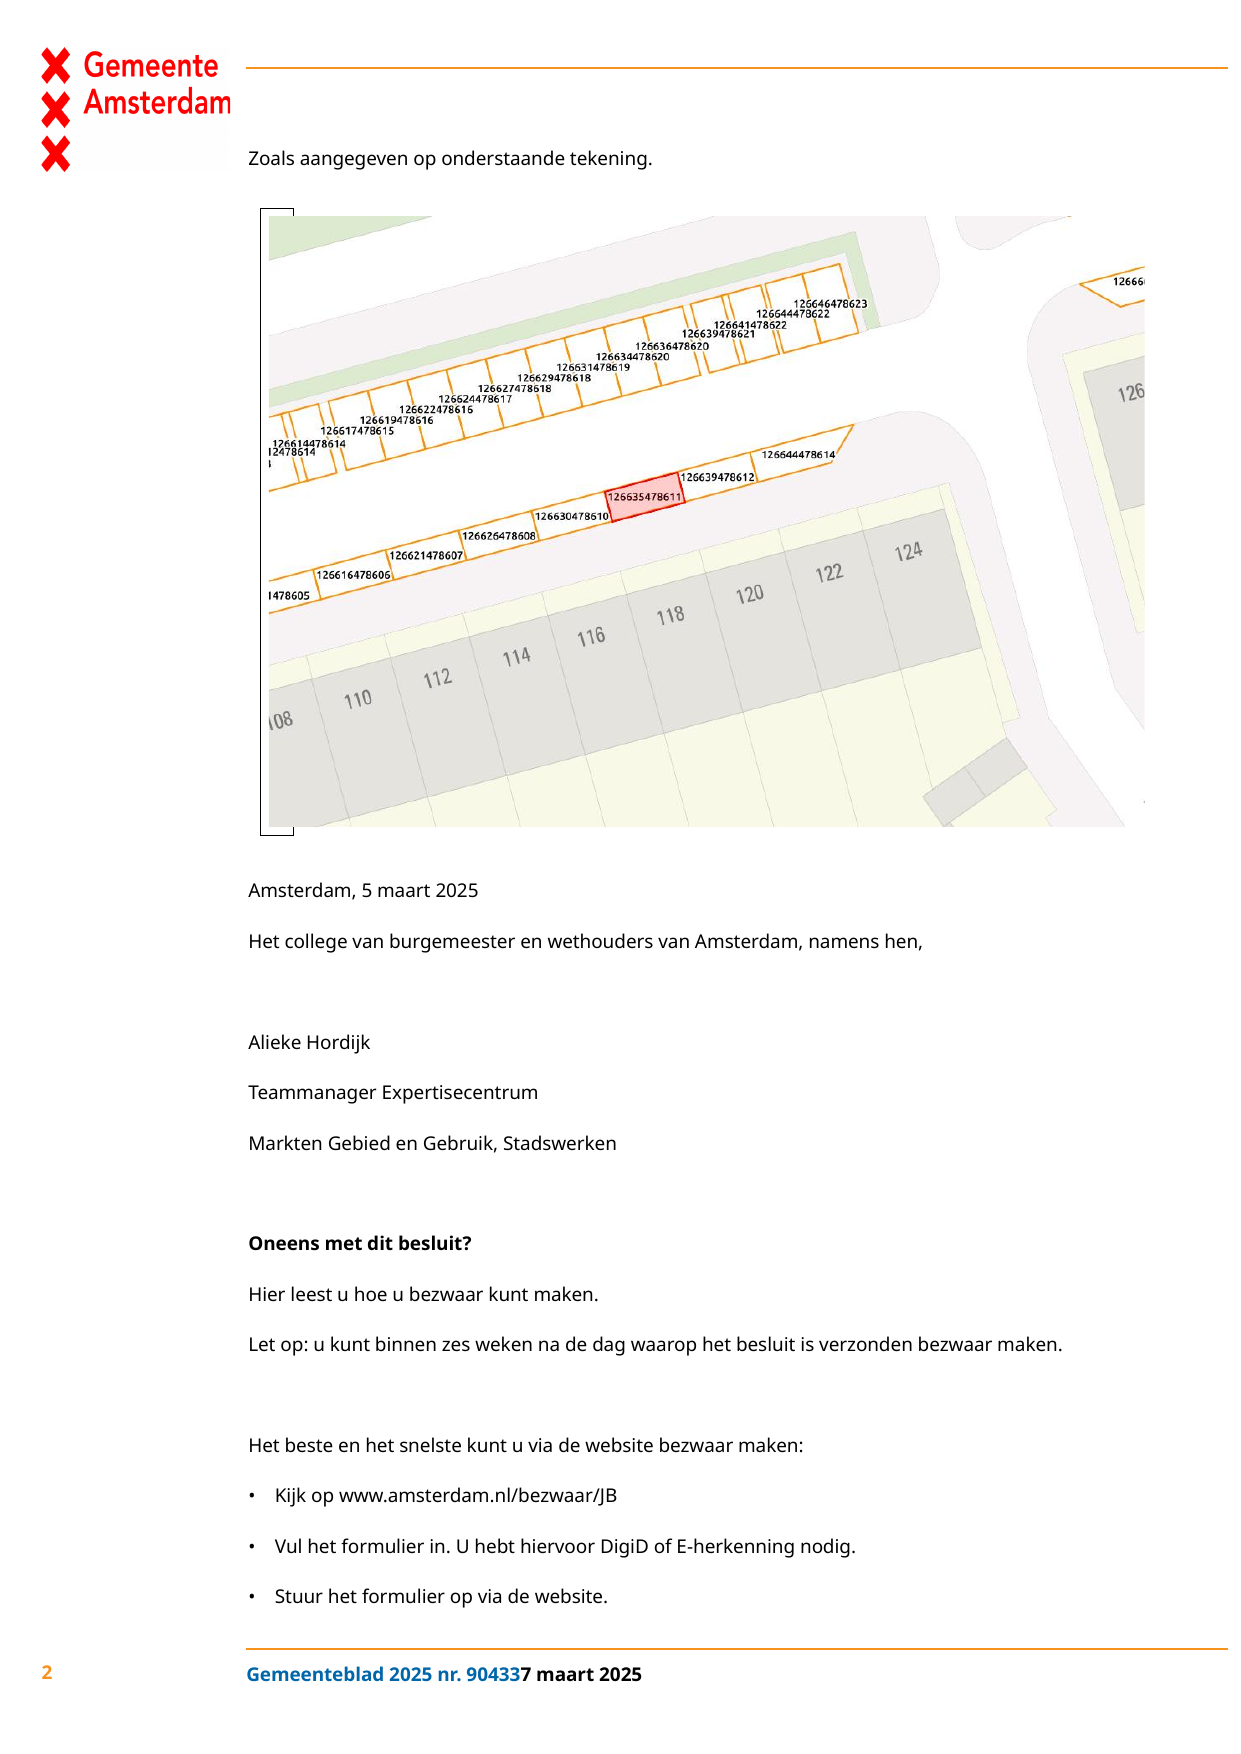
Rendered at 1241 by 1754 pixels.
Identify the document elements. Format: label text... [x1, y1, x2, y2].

text Het beste en het snelste kunt u via de website bezwaar maken: [248, 1432, 1152, 1458]
text Oneens met dit besluit? [248, 1231, 1152, 1256]
text Hier leest u hoe u bezwaar kunt maken. [248, 1281, 1152, 1307]
text • Stuur het formulier op via de website. [248, 1583, 1152, 1609]
text Markten Gebied en Gebruik, Stadswerken [248, 1130, 1152, 1155]
picture [41, 47, 231, 172]
text • Kijk op www.amsterdam.nl/bezwaar/JB [248, 1483, 1152, 1508]
text Teammanager Expertisecentrum [248, 1079, 1152, 1105]
text Alieke Hordijk [248, 1029, 1152, 1054]
picture [268, 216, 1145, 827]
text Het college van burgemeester en wethouders van Amsterdam, namens hen, [248, 928, 1152, 954]
text Amsterdam, 5 maart 2025 [248, 878, 1152, 903]
text Let op: u kunt binnen zes weken na de dag waarop het besluit is verzonden bezwaar maken. [248, 1331, 1152, 1357]
text • Vul het formulier in. U hebt hiervoor DigiD of E-herkenning nodig. [248, 1533, 1152, 1559]
text Zoals aangegeven op onderstaande tekening. [248, 145, 1152, 171]
